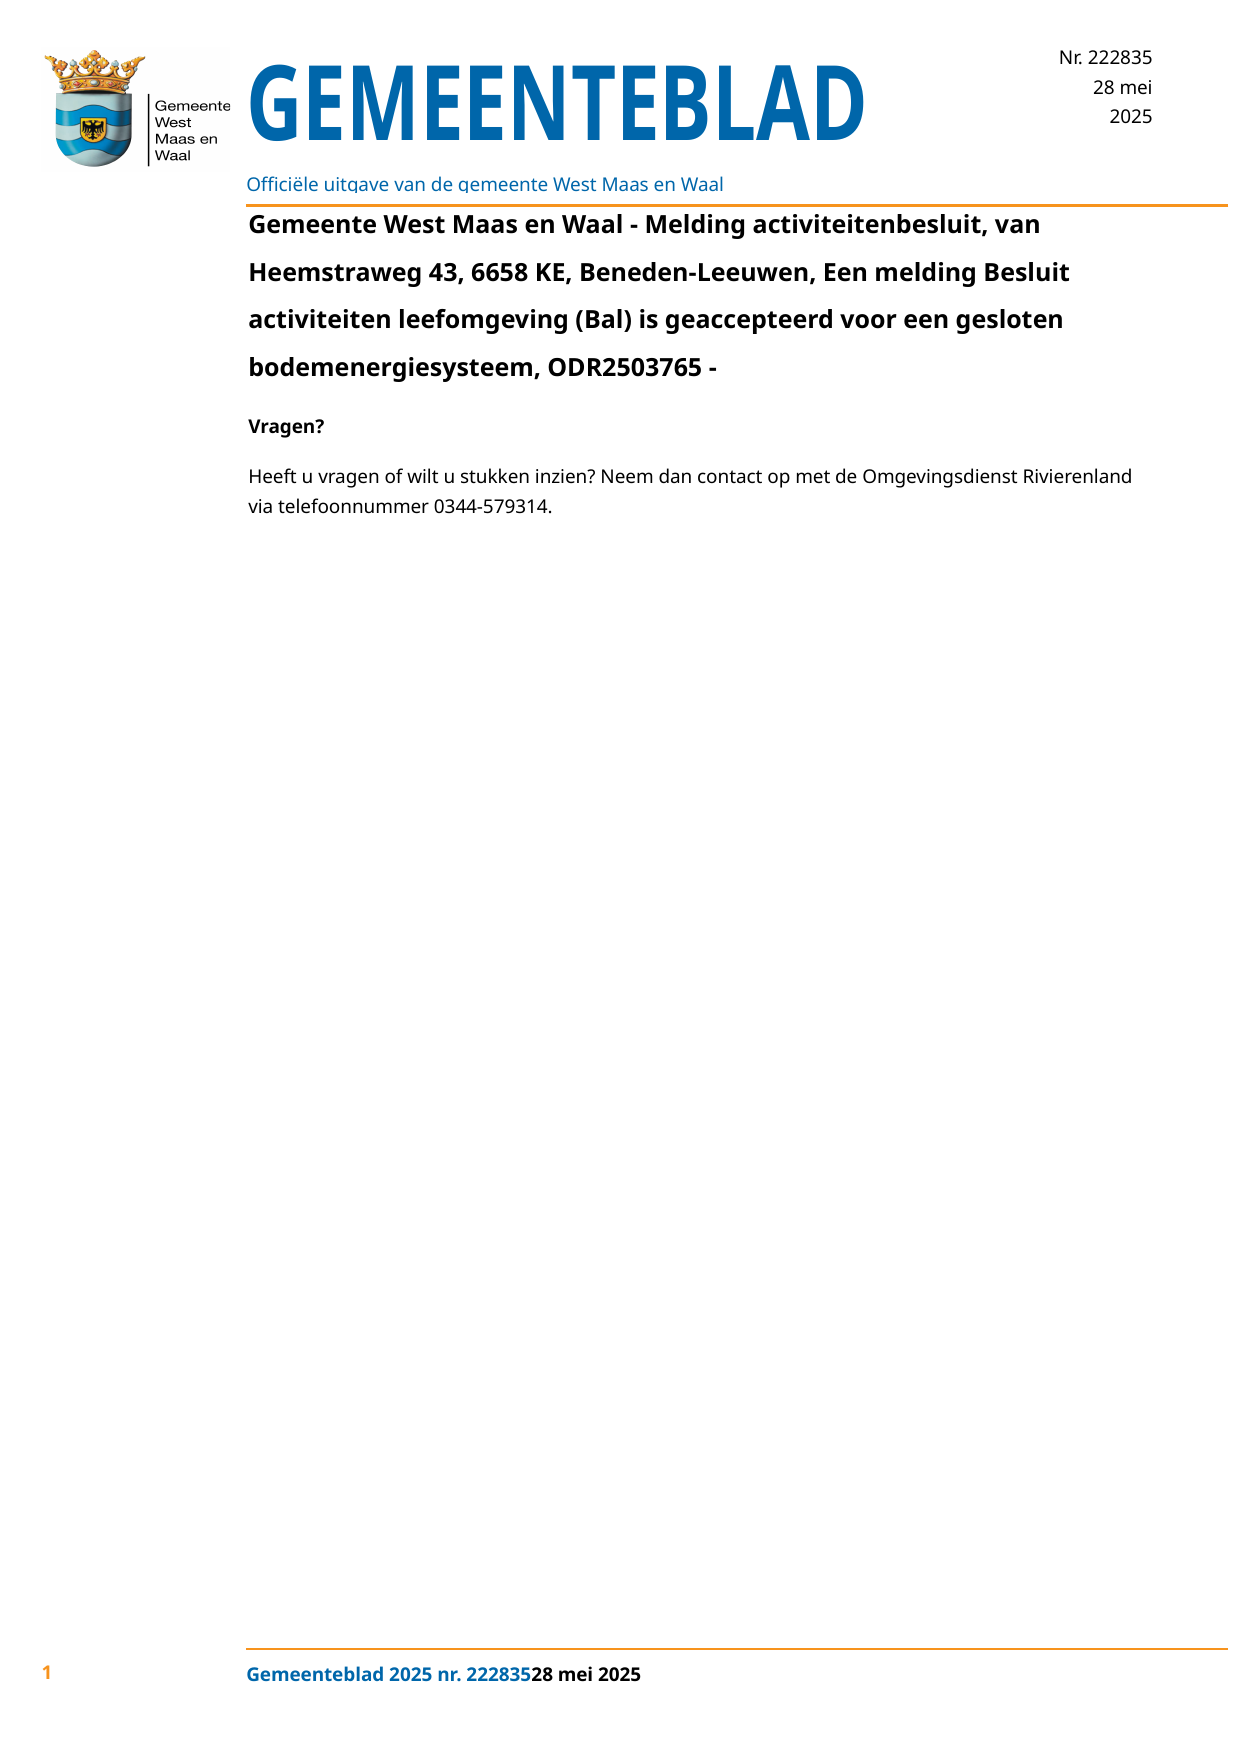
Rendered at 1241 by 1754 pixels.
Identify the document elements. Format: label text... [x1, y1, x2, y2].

text Vragen? [248, 413, 1152, 439]
picture [41, 47, 231, 172]
text Heeft u vragen of wilt u stukken inzien? Neem dan contact op met de Omgevingsdienst Rivierenland via telefoonnummer 0344-579314. [248, 463, 1152, 519]
text Gemeente West Maas en Waal - Melding activiteitenbesluit, van Heemstraweg 43, 6658 KE, Beneden-Leeuwen, Een melding Besluit activiteiten leefomgeving (Bal) is geaccepteerd voor een gesloten bodemenergiesysteem, ODR2503765 - [248, 207, 1152, 384]
